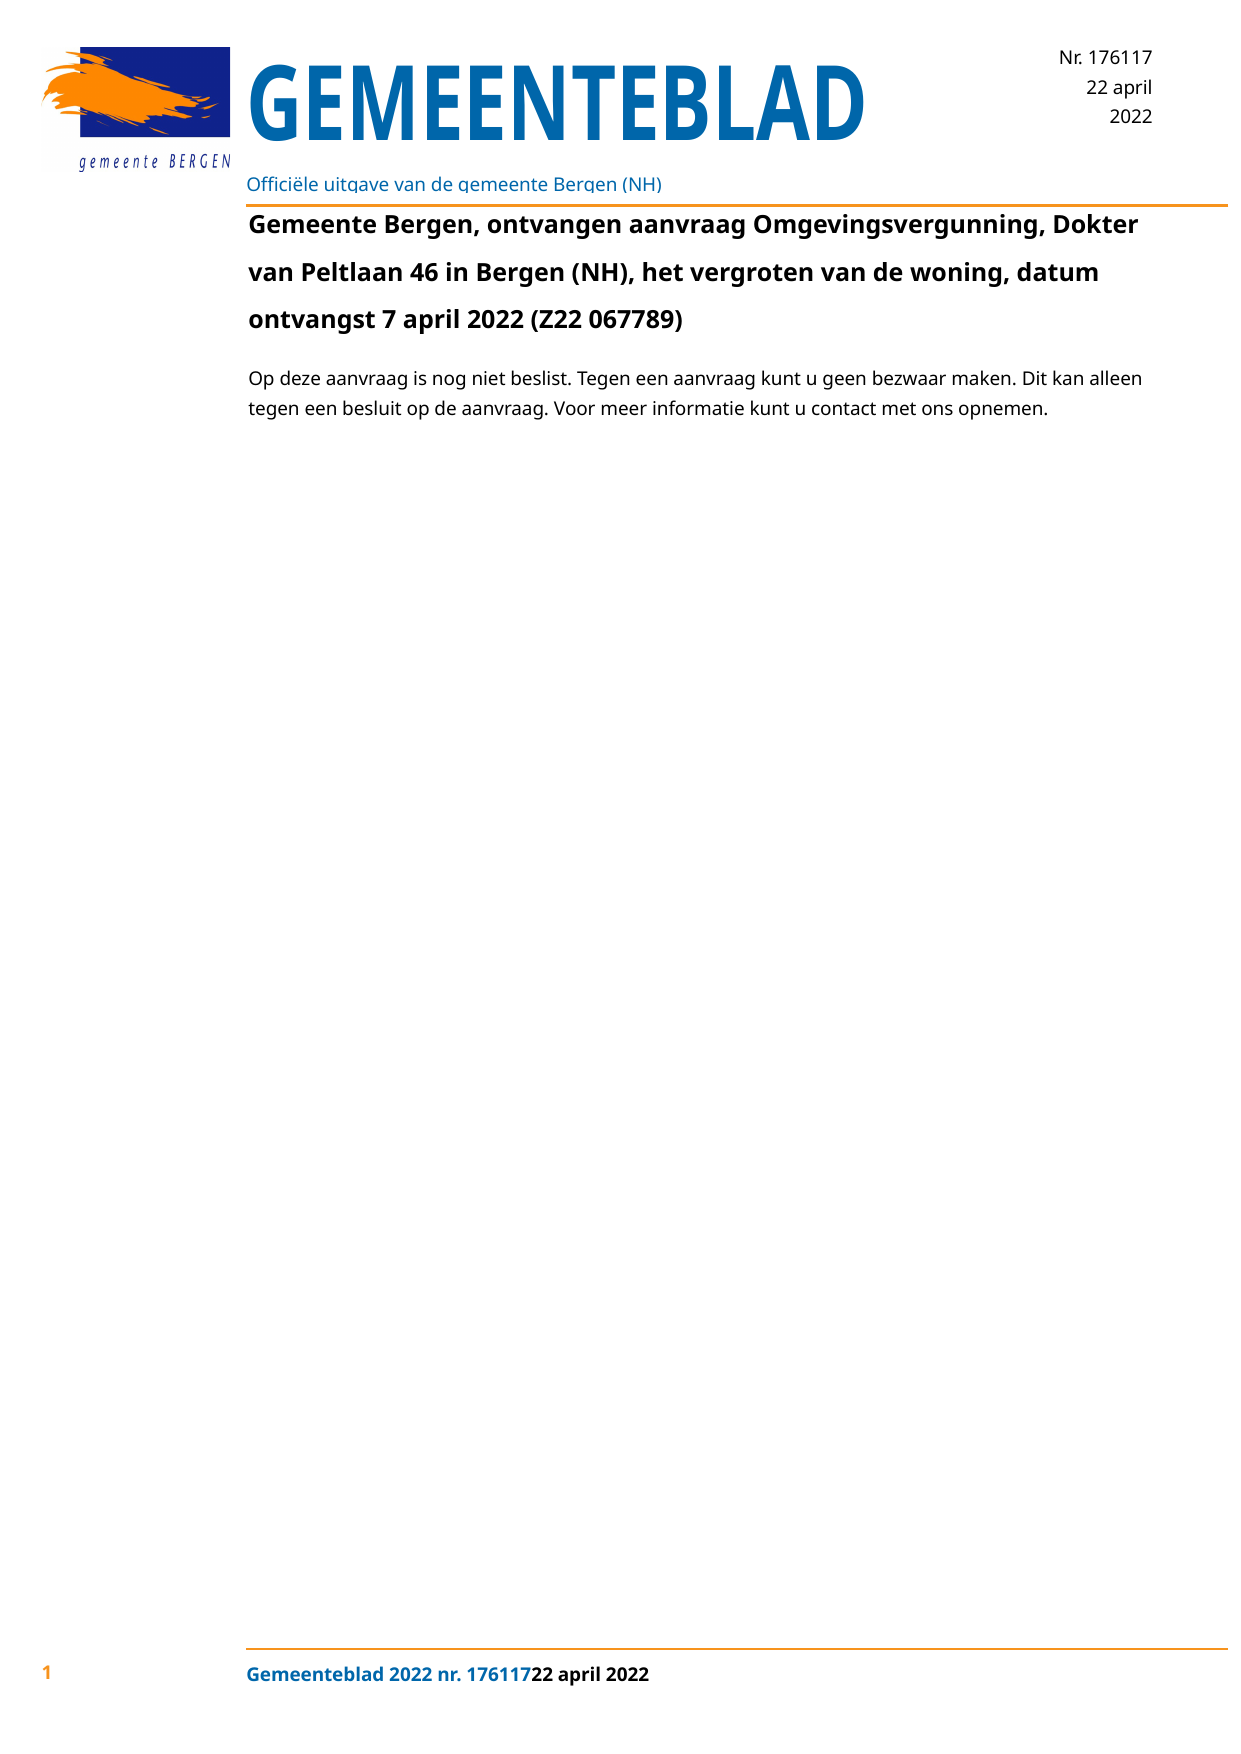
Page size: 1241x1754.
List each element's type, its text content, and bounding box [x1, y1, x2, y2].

picture [41, 47, 231, 172]
text Gemeente Bergen, ontvangen aanvraag Omgevingsvergunning, Dokter van Peltlaan 46 in Bergen (NH), het vergroten van de woning, datum ontvangst 7 april 2022 (Z22 067789) [248, 207, 1152, 336]
text Op deze aanvraag is nog niet beslist. Tegen een aanvraag kunt u geen bezwaar maken. Dit kan alleen tegen een besluit op de aanvraag. Voor meer informatie kunt u contact met ons opnemen. [248, 366, 1152, 421]
